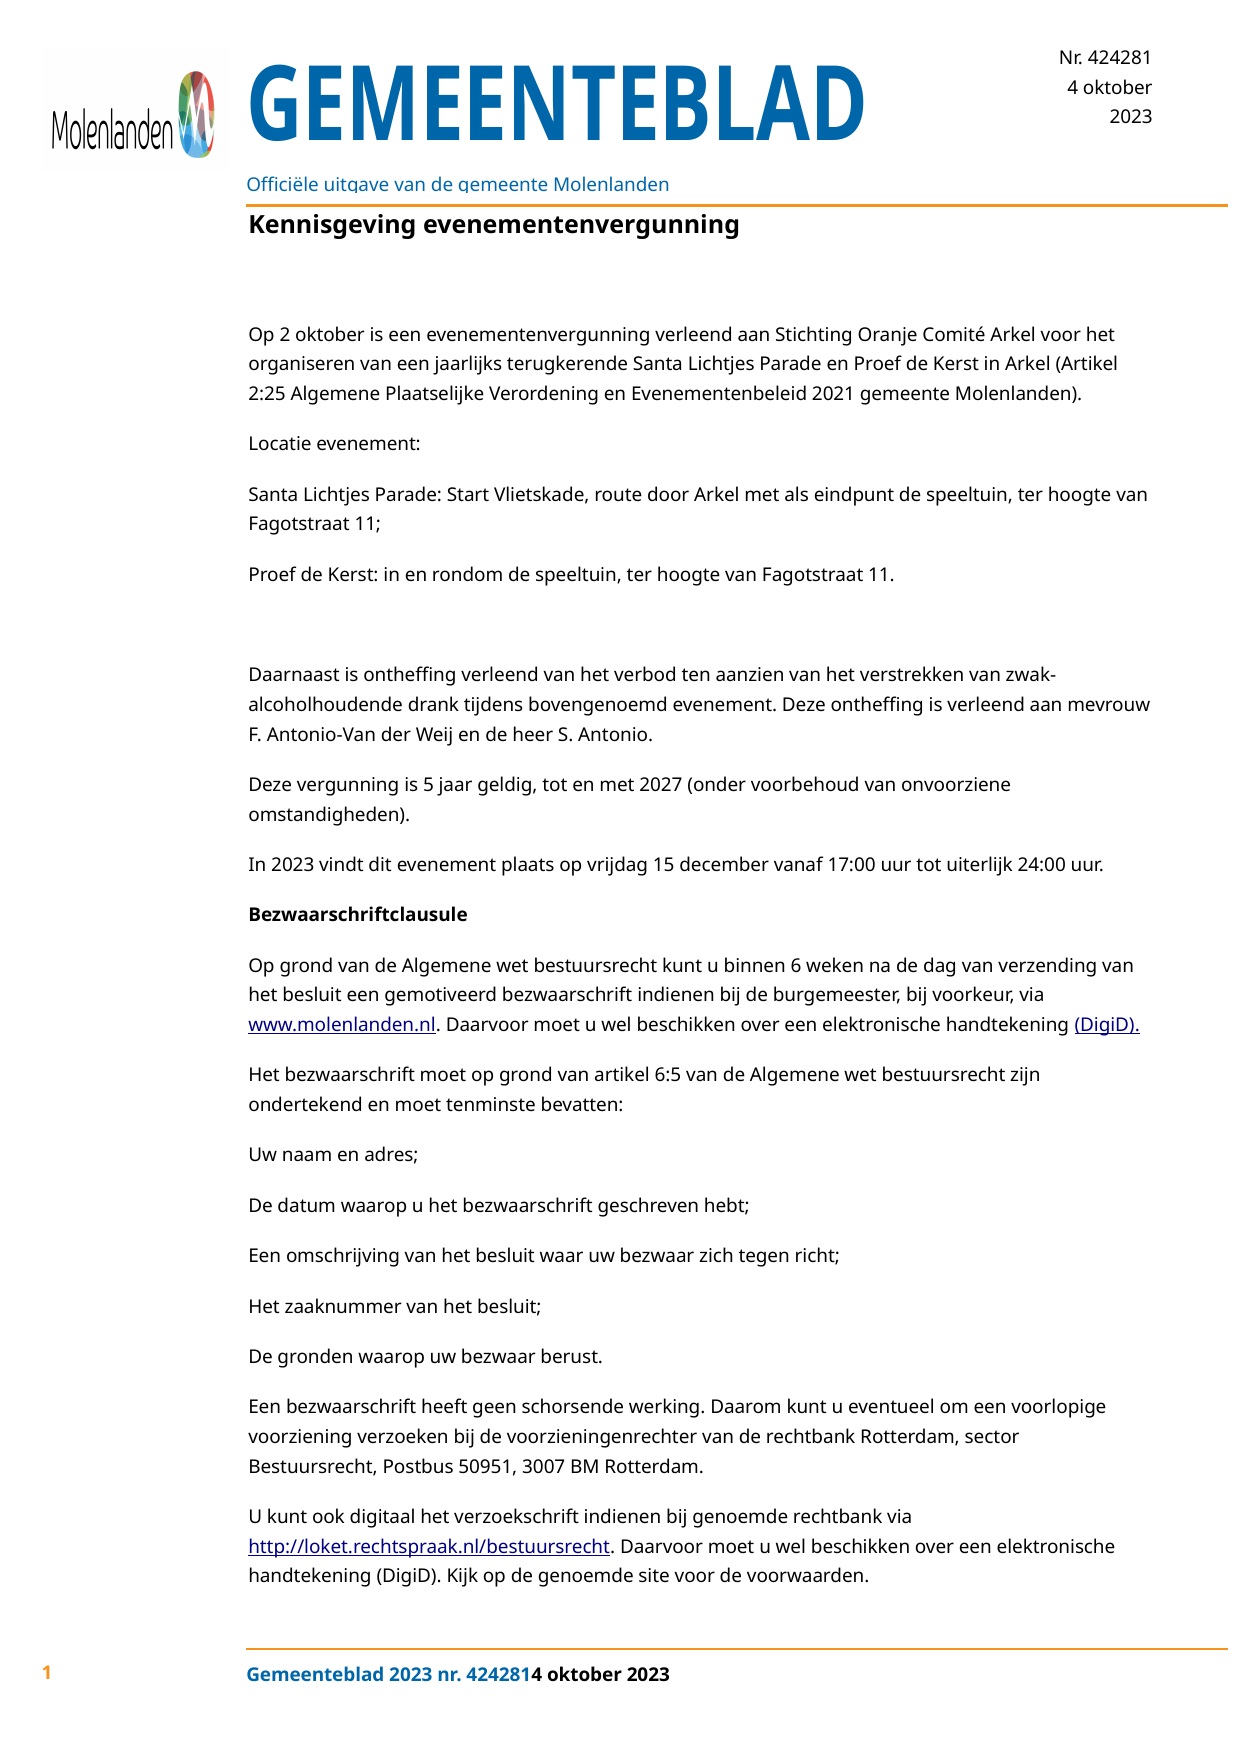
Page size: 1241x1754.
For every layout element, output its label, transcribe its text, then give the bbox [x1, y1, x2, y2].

text Het zaaknummer van het besluit; [248, 1293, 1152, 1318]
text Proef de Kerst: in en rondom de speeltuin, ter hoogte van Fagotstraat 11. [248, 561, 1152, 586]
text Op grond van de Algemene wet bestuursrecht kunt u binnen 6 weken na de dag van verzending van het besluit een gemotiveerd bezwaarschrift indienen bij de burgemeester, bij voorkeur, via www.molenlanden.nl. Daarvoor moet u wel beschikken over een elektronische handtekening (DigiD). [248, 952, 1152, 1037]
text Locatie evenement: [248, 430, 1152, 456]
text Het bezwaarschrift moet op grond van artikel 6:5 van de Algemene wet bestuursrecht zijn ondertekend en moet tenminste bevatten: [248, 1062, 1152, 1117]
text In 2023 vindt dit evenement plaats op vrijdag 15 december vanaf 17:00 uur tot uiterlijk 24:00 uur. [248, 851, 1152, 877]
text Kennisgeving evenementenvergunning [248, 207, 1152, 241]
text Uw naam en adres; [248, 1142, 1152, 1167]
text Op 2 oktober is een evenementenvergunning verleend aan Stichting Oranje Comité Arkel voor het organiseren van een jaarlijks terugkerende Santa Lichtjes Parade en Proef de Kerst in Arkel (Artikel 2:25 Algemene Plaatselijke Verordening en Evenementenbeleid 2021 gemeente Molenlanden). [248, 321, 1152, 406]
text Een bezwaarschrift heeft geen schorsende werking. Daarom kunt u eventueel om een voorlopige voorziening verzoeken bij de voorzieningenrechter van de rechtbank Rotterdam, sector Bestuursrecht, Postbus 50951, 3007 BM Rotterdam. [248, 1394, 1152, 1478]
text Bezwaarschriftclausule [248, 902, 1152, 927]
text Een omschrijving van het besluit waar uw bezwaar zich tegen richt; [248, 1242, 1152, 1268]
text De datum waarop u het bezwaarschrift geschreven hebt; [248, 1192, 1152, 1218]
text U kunt ook digitaal het verzoekschrift indienen bij genoemde rechtbank via http://loket.rechtspraak.nl/bestuursrecht. Daarvoor moet u wel beschikken over een elektronische handtekening (DigiD). Kijk op de genoemde site voor de voorwaarden. [248, 1503, 1152, 1588]
picture [41, 47, 231, 172]
text Daarnaast is ontheffing verleend van het verbod ten aanzien van het verstrekken van zwak-alcoholhoudende drank tijdens bovengenoemd evenement. Deze ontheffing is verleend aan mevrouw F. Antonio-Van der Weij en de heer S. Antonio. [248, 662, 1152, 746]
text Santa Lichtjes Parade: Start Vlietskade, route door Arkel met als eindpunt de speeltuin, ter hoogte van Fagotstraat 11; [248, 481, 1152, 536]
text Deze vergunning is 5 jaar geldig, tot en met 2027 (onder voorbehoud van onvoorziene omstandigheden). [248, 771, 1152, 826]
text De gronden waarop uw bezwaar berust. [248, 1343, 1152, 1369]
